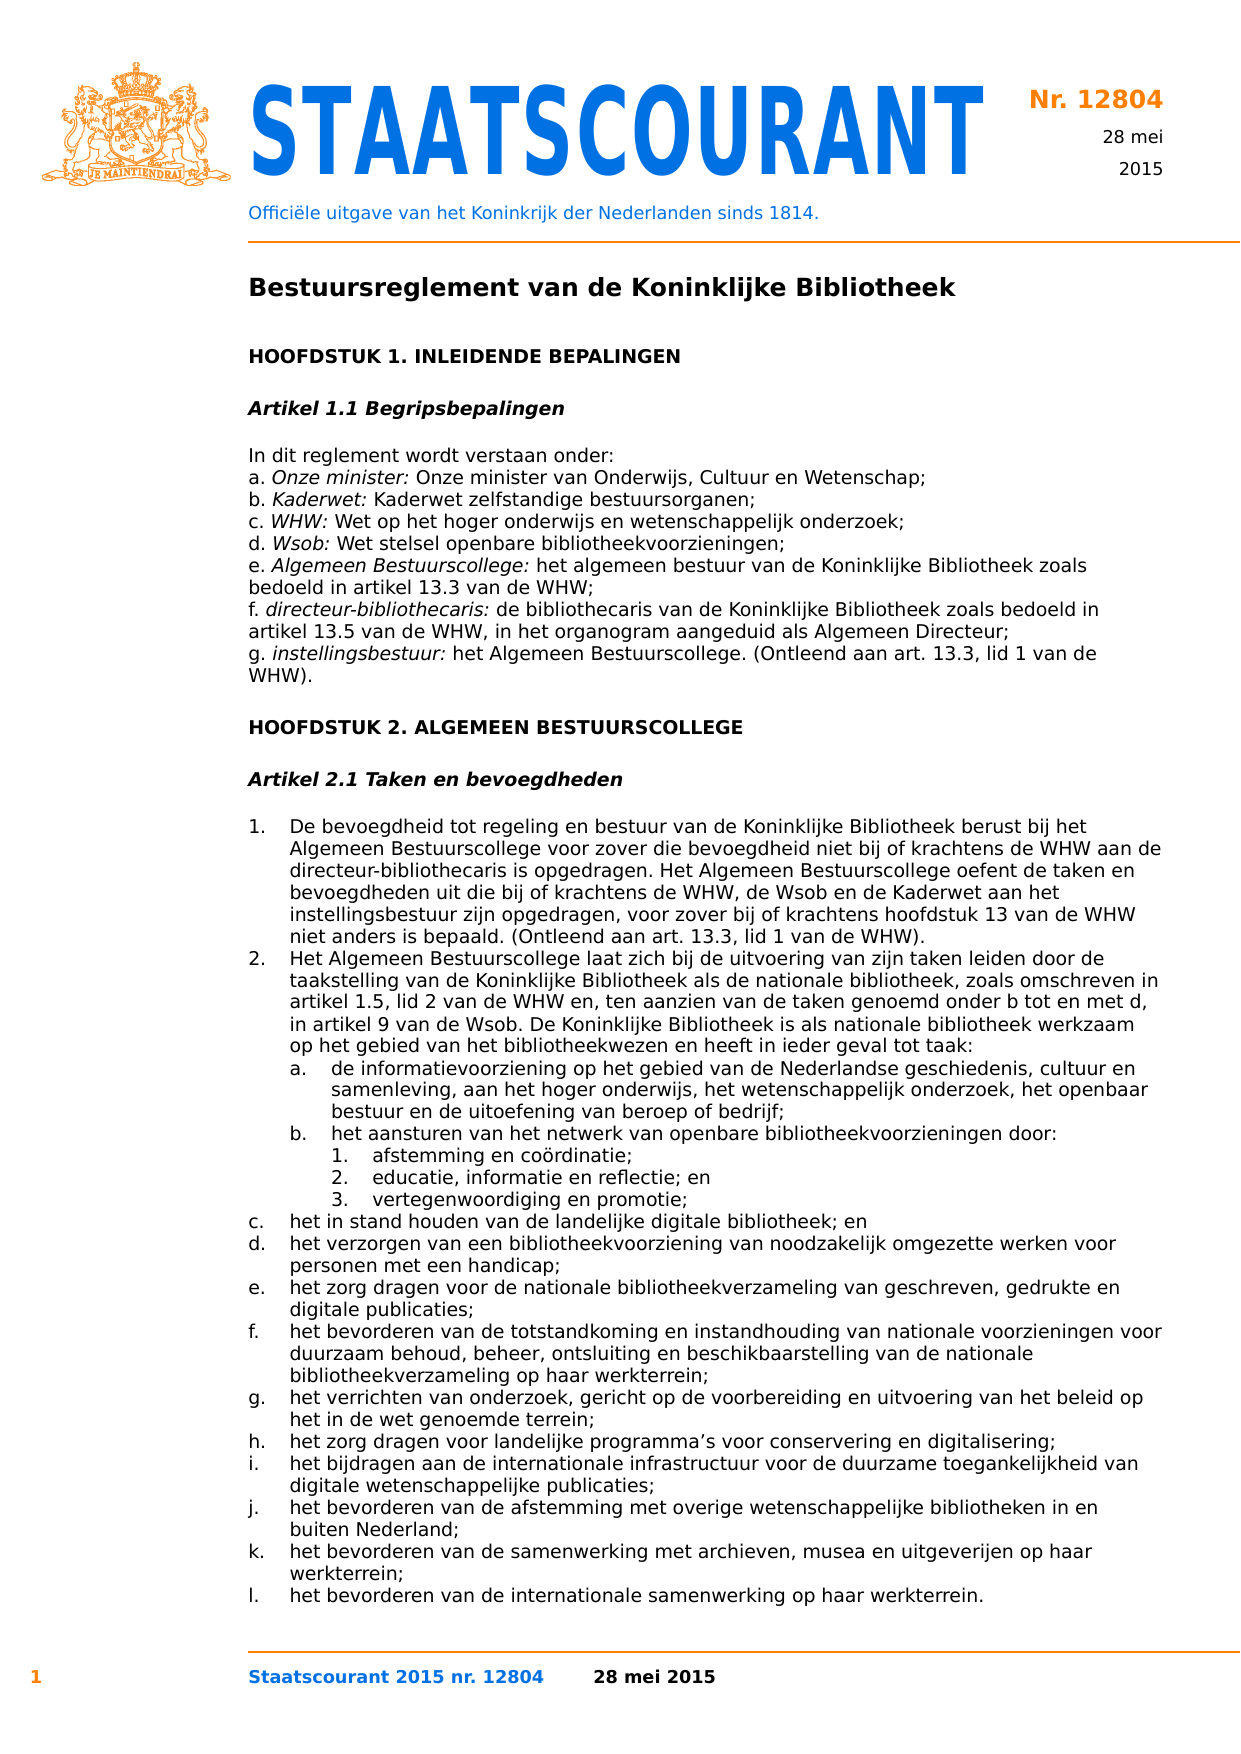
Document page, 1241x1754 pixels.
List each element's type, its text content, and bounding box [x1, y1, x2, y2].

text j. het bevorderen van de afstemming met overige wetenschappelijke bibliotheken in en buiten Nederland; [248, 1497, 1163, 1541]
text a. Onze minister: Onze minister van Onderwijs, Cultuur en Wetenschap; [248, 467, 1163, 489]
text g. instellingsbestuur: het Algemeen Bestuurscollege. (Ontleend aan art. 13.3, lid 1 van de WHW). [248, 643, 1163, 687]
text In dit reglement wordt verstaan onder: [248, 445, 1163, 467]
subtitle HOOFDSTUK 1. INLEIDENDE BEPALINGEN [248, 346, 1163, 368]
text f. het bevorderen van de totstandkoming en instandhouding van nationale voorzieningen voor duurzaam behoud, beheer, ontsluiting en beschikbaarstelling van de nationale bibliotheekverzameling op haar werkterrein; [248, 1321, 1163, 1387]
text 2. educatie, informatie en reflectie; en [331, 1167, 1163, 1189]
text e. het zorg dragen voor de nationale bibliotheekverzameling van geschreven, gedrukte en digitale publicaties; [248, 1277, 1163, 1321]
text a. de informatievoorziening op het gebied van de Nederlandse geschiedenis, cultuur en samenleving, aan het hoger onderwijs, het wetenschappelijk onderzoek, het openbaar bestuur en de uitoefening van beroep of bedrijf; [289, 1057, 1163, 1123]
text k. het bevorderen van de samenwerking met archieven, musea en uitgeverijen op haar werkterrein; [248, 1541, 1163, 1585]
text 1. De bevoegdheid tot regeling en bestuur van de Koninklijke Bibliotheek berust bij het Algemeen Bestuurscollege voor zover die bevoegdheid niet bij of krachtens de WHW aan de directeur-bibliothecaris is opgedragen. Het Algemeen Bestuurscollege oefent de taken en bevoegdheden uit die bij of krachtens de WHW, de Wsob en de Kaderwet aan het instellingsbestuur zijn opgedragen, voor zover bij of krachtens hoofdstuk 13 van de WHW niet anders is bepaald. (Ontleend aan art. 13.3, lid 1 van de WHW). [248, 816, 1163, 947]
text 3. vertegenwoordiging en promotie; [331, 1189, 1163, 1211]
text f. directeur-bibliothecaris: de bibliothecaris van de Koninklijke Bibliotheek zoals bedoeld in artikel 13.5 van de WHW, in het organogram aangeduid als Algemeen Directeur; [248, 599, 1163, 643]
text 1. afstemming en coördinatie; [331, 1145, 1163, 1167]
text b. Kaderwet: Kaderwet zelfstandige bestuursorganen; [248, 489, 1163, 511]
picture [41, 62, 231, 186]
table_header [25, 62, 248, 241]
table_header STAATSCOURANT [248, 62, 998, 203]
table_cell Officiële uitgave van het Koninkrijk der Nederlanden sinds 1814. [248, 203, 1240, 241]
text d. het verzorgen van een bibliotheekvoorziening van noodzakelijk omgezette werken voor personen met een handicap; [248, 1233, 1163, 1277]
text g. het verrichten van onderzoek, gericht op de voorbereiding en uitvoering van het beleid op het in de wet genoemde terrein; [248, 1387, 1163, 1431]
subtitle HOOFDSTUK 2. ALGEMEEN BESTUURSCOLLEGE [248, 717, 1163, 739]
table_header Nr. 12804 [998, 62, 1240, 121]
text i. het bijdragen aan de internationale infrastructuur voor de duurzame toegankelijkheid van digitale wetenschappelijke publicaties; [248, 1453, 1163, 1497]
text d. Wsob: Wet stelsel openbare bibliotheekvoorzieningen; [248, 533, 1163, 555]
table_cell 2015 [998, 153, 1240, 203]
table_cell 28 mei [998, 121, 1240, 153]
text c. WHW: Wet op het hoger onderwijs en wetenschappelijk onderzoek; [248, 511, 1163, 533]
subtitle Bestuursreglement van de Koninklijke Bibliotheek [248, 273, 1163, 302]
text l. het bevorderen van de internationale samenwerking op haar werkterrein. [248, 1585, 1163, 1607]
text 2. Het Algemeen Bestuurscollege laat zich bij de uitvoering van zijn taken leiden door de taakstelling van de Koninklijke Bibliotheek als de nationale bibliotheek, zoals omschreven in artikel 1.5, lid 2 van de WHW en, ten aanzien van de taken genoemd onder b tot en met d, in artikel 9 van de Wsob. De Koninklijke Bibliotheek is als nationale bibliotheek werkzaam op het gebied van het bibliotheekwezen en heeft in ieder geval tot taak: [248, 947, 1163, 1057]
subtitle Artikel 1.1 Begripsbepalingen [248, 398, 1163, 420]
text b. het aansturen van het netwerk van openbare bibliotheekvoorzieningen door: [289, 1123, 1163, 1145]
text c. het in stand houden van de landelijke digitale bibliotheek; en [248, 1211, 1163, 1233]
text e. Algemeen Bestuurscollege: het algemeen bestuur van de Koninklijke Bibliotheek zoals bedoeld in artikel 13.3 van de WHW; [248, 555, 1163, 599]
subtitle Artikel 2.1 Taken en bevoegdheden [248, 769, 1163, 791]
text h. het zorg dragen voor landelijke programma’s voor conservering en digitalisering; [248, 1431, 1163, 1453]
